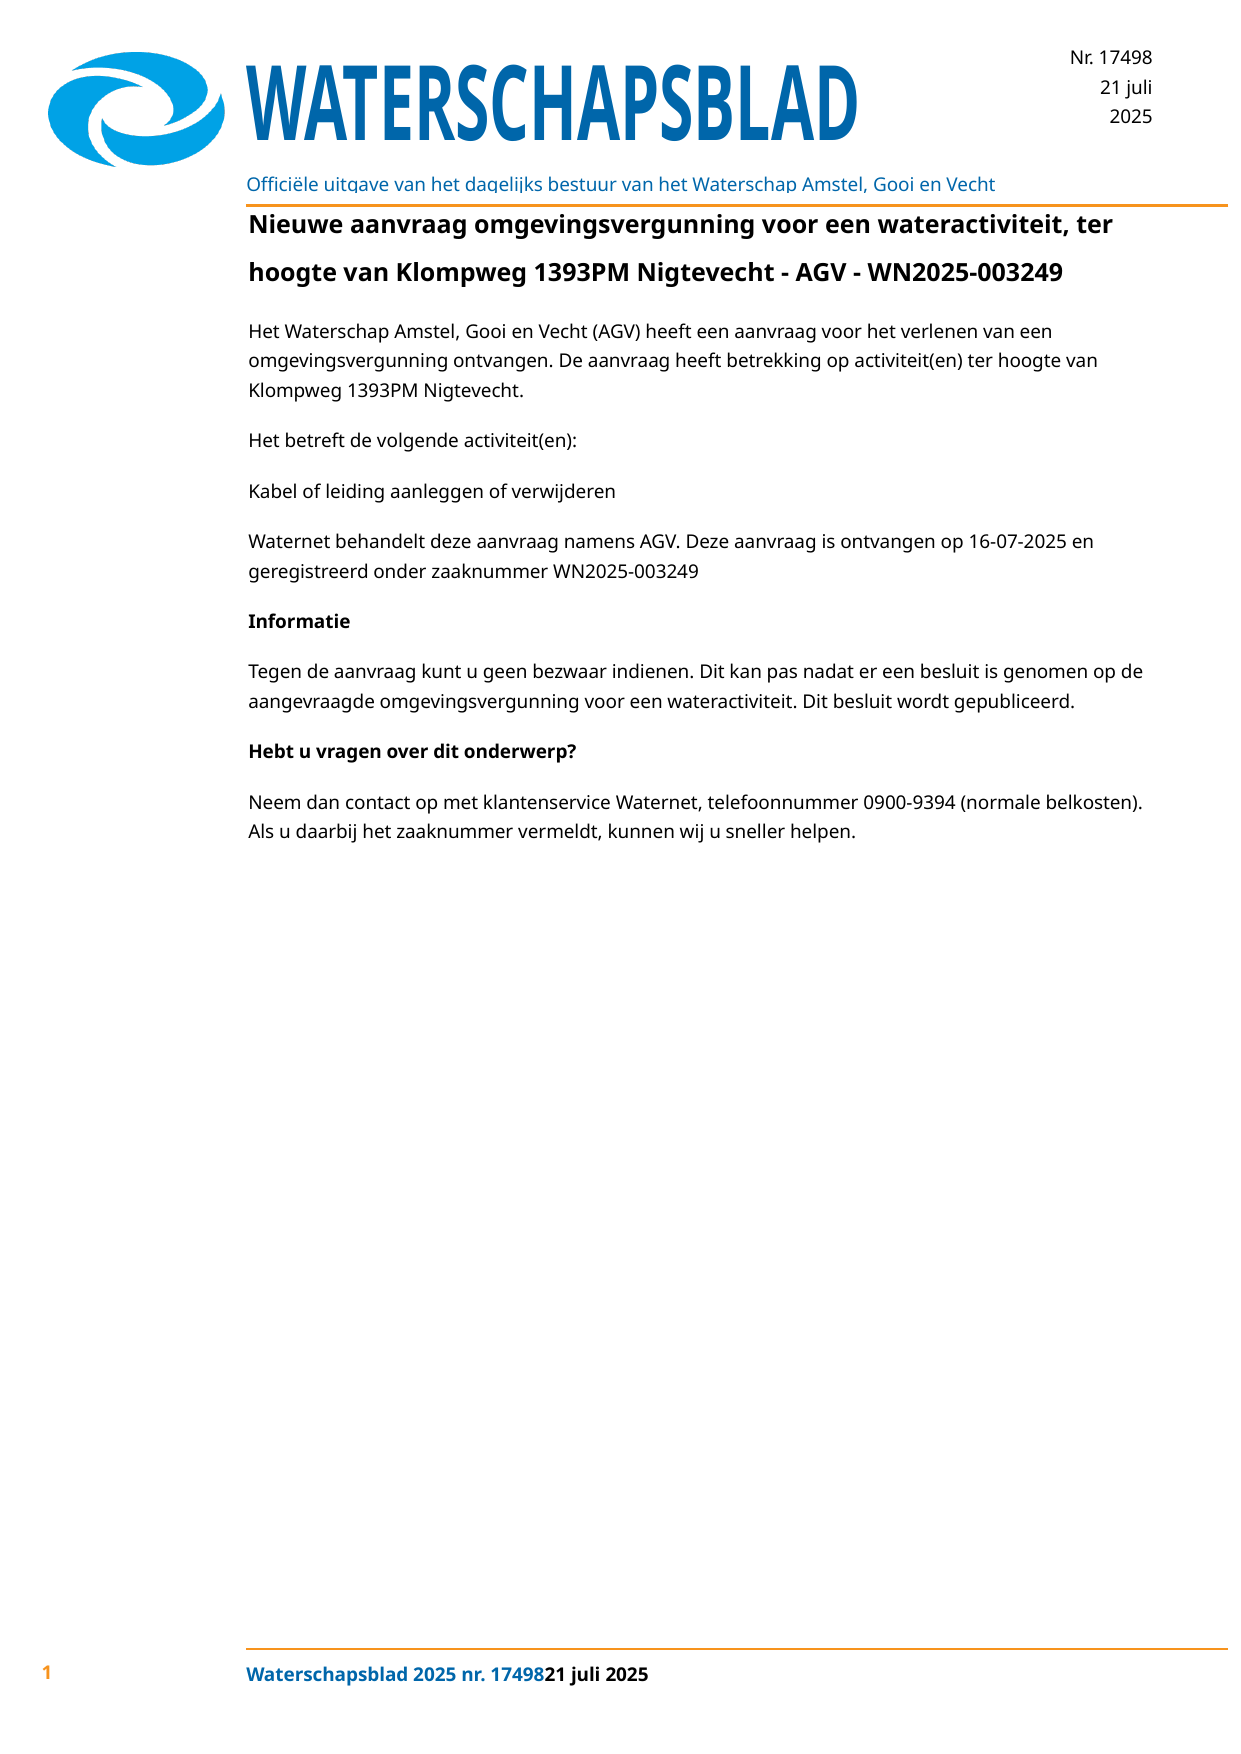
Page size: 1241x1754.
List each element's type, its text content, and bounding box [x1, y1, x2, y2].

text Tegen de aanvraag kunt u geen bezwaar indienen. Dit kan pas nadat er een besluit is genomen op de aangevraagde omgevingsvergunning voor een wateractiviteit. Dit besluit wordt gepubliceerd. [248, 659, 1152, 714]
text Nieuwe aanvraag omgevingsvergunning voor een wateractiviteit, ter hoogte van Klompweg 1393PM Nigtevecht - AGV - WN2025-003249 [248, 207, 1152, 288]
picture [41, 47, 231, 172]
text Neem dan contact op met klantenservice Waternet, telefoonnummer 0900-9394 (normale belkosten). Als u daarbij het zaaknummer vermeldt, kunnen wij u sneller helpen. [248, 789, 1152, 844]
text Het betreft de volgende activiteit(en): [248, 427, 1152, 453]
text Kabel of leiding aanleggen of verwijderen [248, 478, 1152, 504]
text Hebt u vragen over dit onderwerp? [248, 739, 1152, 764]
text Het Waterschap Amstel, Gooi en Vecht (AGV) heeft een aanvraag voor het verlenen van een omgevingsvergunning ontvangen. De aanvraag heeft betrekking op activiteit(en) ter hoogte van Klompweg 1393PM Nigtevecht. [248, 318, 1152, 403]
text Waternet behandelt deze aanvraag namens AGV. Deze aanvraag is ontvangen op 16-07-2025 en geregistreerd onder zaaknummer WN2025-003249 [248, 528, 1152, 584]
text Informatie [248, 608, 1152, 634]
